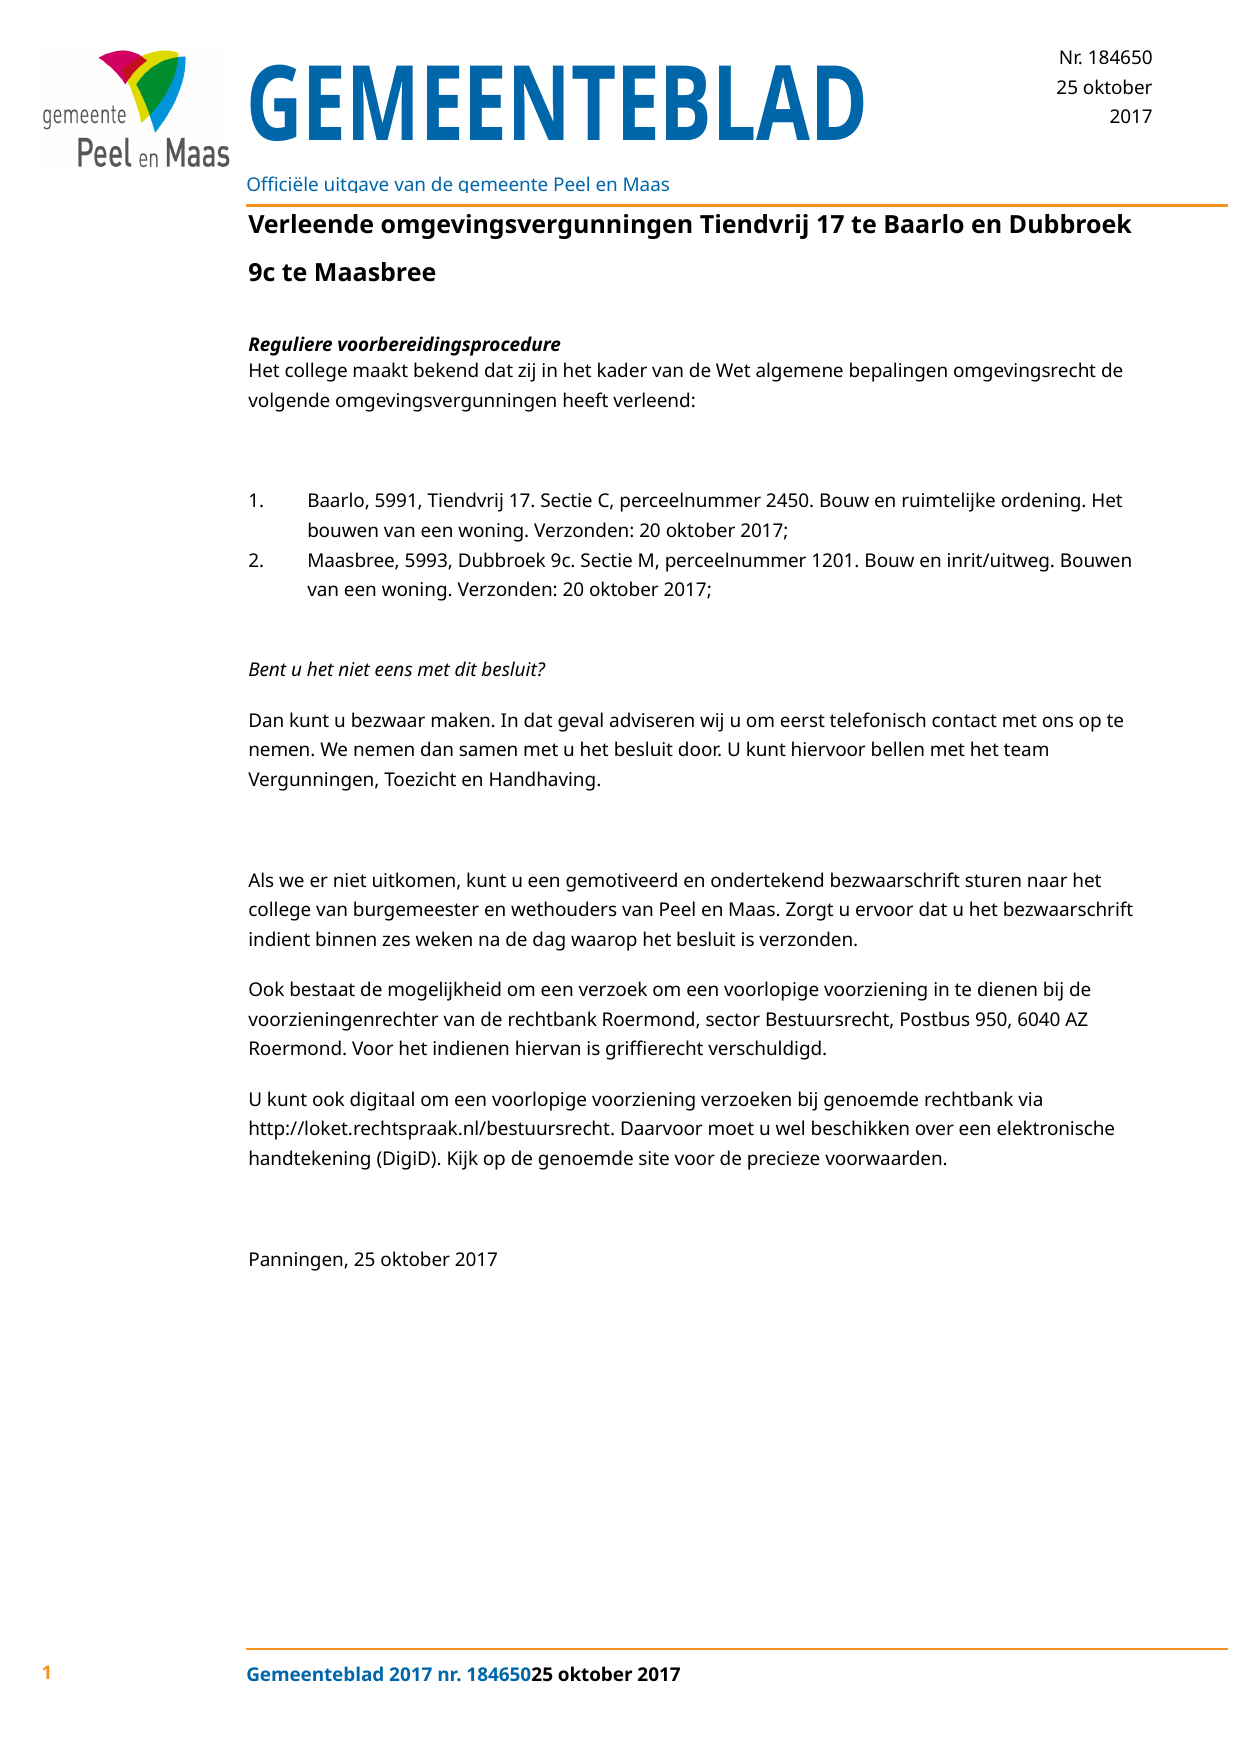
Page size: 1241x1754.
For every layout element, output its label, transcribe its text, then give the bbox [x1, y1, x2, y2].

list Maasbree, 5993, Dubbroek 9c. Sectie M, perceelnummer 1201. Bouw en inrit/uitweg. Bouwen van een woning. Verzonden: 20 oktober 2017; [248, 547, 1152, 602]
text Ook bestaat de mogelijkheid om een verzoek om een voorlopige voorziening in te dienen bij de voorzieningenrechter van de rechtbank Roermond, sector Bestuursrecht, Postbus 950, 6040 AZ Roermond. Voor het indienen hiervan is griffierecht verschuldigd. [248, 976, 1152, 1061]
text Reguliere voorbereidingsprocedure [248, 331, 1152, 357]
text Dan kunt u bezwaar maken. In dat geval adviseren wij u om eerst telefonisch contact met ons op te nemen. We nemen dan samen met u het besluit door. U kunt hiervoor bellen met het team Vergunningen, Toezicht en Handhaving. [248, 707, 1152, 792]
text Bent u het niet eens met dit besluit? [248, 656, 1152, 682]
list Baarlo, 5991, Tiendvrij 17. Sectie C, perceelnummer 2450. Bouw en ruimtelijke ordening. Het bouwen van een woning. Verzonden: 20 oktober 2017; [248, 488, 1152, 543]
text Verleende omgevingsvergunningen Tiendvrij 17 te Baarlo en Dubbroek 9c te Maasbree [248, 207, 1152, 288]
text Als we er niet uitkomen, kunt u een gemotiveerd en ondertekend bezwaarschrift sturen naar het college van burgemeester en wethouders van Peel en Maas. Zorgt u ervoor dat u het bezwaarschrift indient binnen zes weken na de dag waarop het besluit is verzonden. [248, 867, 1152, 952]
text U kunt ook digitaal om een voorlopige voorziening verzoeken bij genoemde rechtbank via http://loket.rechtspraak.nl/bestuursrecht. Daarvoor moet u wel beschikken over een elektronische handtekening (DigiD). Kijk op de genoemde site voor de precieze voorwaarden. [248, 1086, 1152, 1171]
text Het college maakt bekend dat zij in het kader van de Wet algemene bepalingen omgevingsrecht de volgende omgevingsvergunningen heeft verleend: [248, 357, 1152, 412]
text Panningen, 25 oktober 2017 [248, 1246, 1152, 1272]
picture [41, 47, 231, 172]
